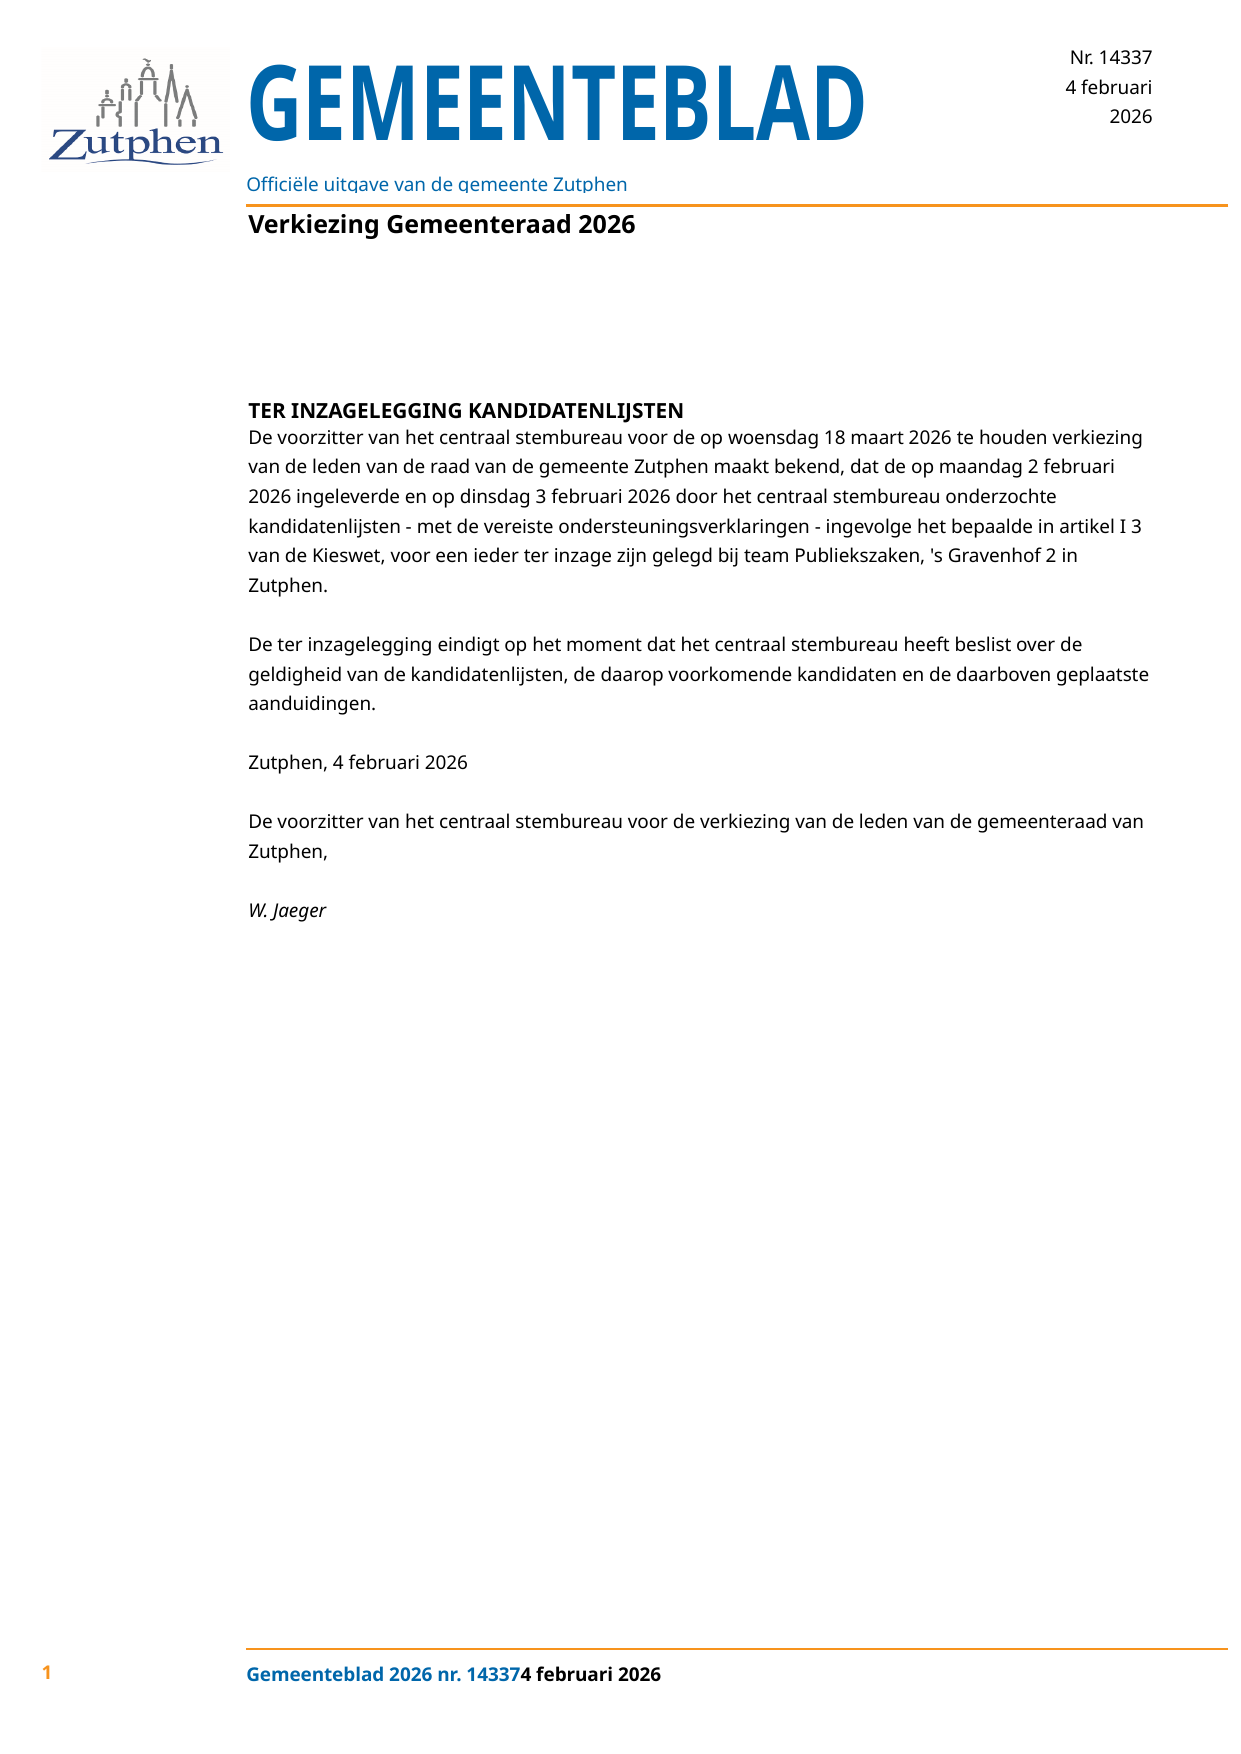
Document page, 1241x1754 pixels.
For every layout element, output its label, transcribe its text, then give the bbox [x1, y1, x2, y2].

text W. Jaeger [248, 897, 1152, 923]
text TER INZAGELEGGING KANDIDATENLIJSTEN [248, 396, 1152, 424]
text De ter inzagelegging eindigt op het moment dat het centraal stembureau heeft beslist over de geldigheid van de kandidatenlijsten, de daarop voorkomende kandidaten en de daarboven geplaatste aanduidingen. [248, 631, 1152, 716]
text De voorzitter van het centraal stembureau voor de verkiezing van de leden van de gemeenteraad van Zutphen, [248, 809, 1152, 864]
picture [41, 47, 231, 172]
text Verkiezing Gemeenteraad 2026 [248, 207, 1152, 241]
text De voorzitter van het centraal stembureau voor de op woensdag 18 maart 2026 te houden verkiezing van de leden van de raad van de gemeente Zutphen maakt bekend, dat de op maandag 2 februari 2026 ingeleverde en op dinsdag 3 februari 2026 door het centraal stembureau onderzochte kandidatenlijsten - met de vereiste ondersteuningsverklaringen - ingevolge het bepaalde in artikel I 3 van de Kieswet, voor een ieder ter inzage zijn gelegd bij team Publiekszaken, 's Gravenhof 2 in Zutphen. [248, 424, 1152, 598]
text Zutphen, 4 februari 2026 [248, 749, 1152, 775]
